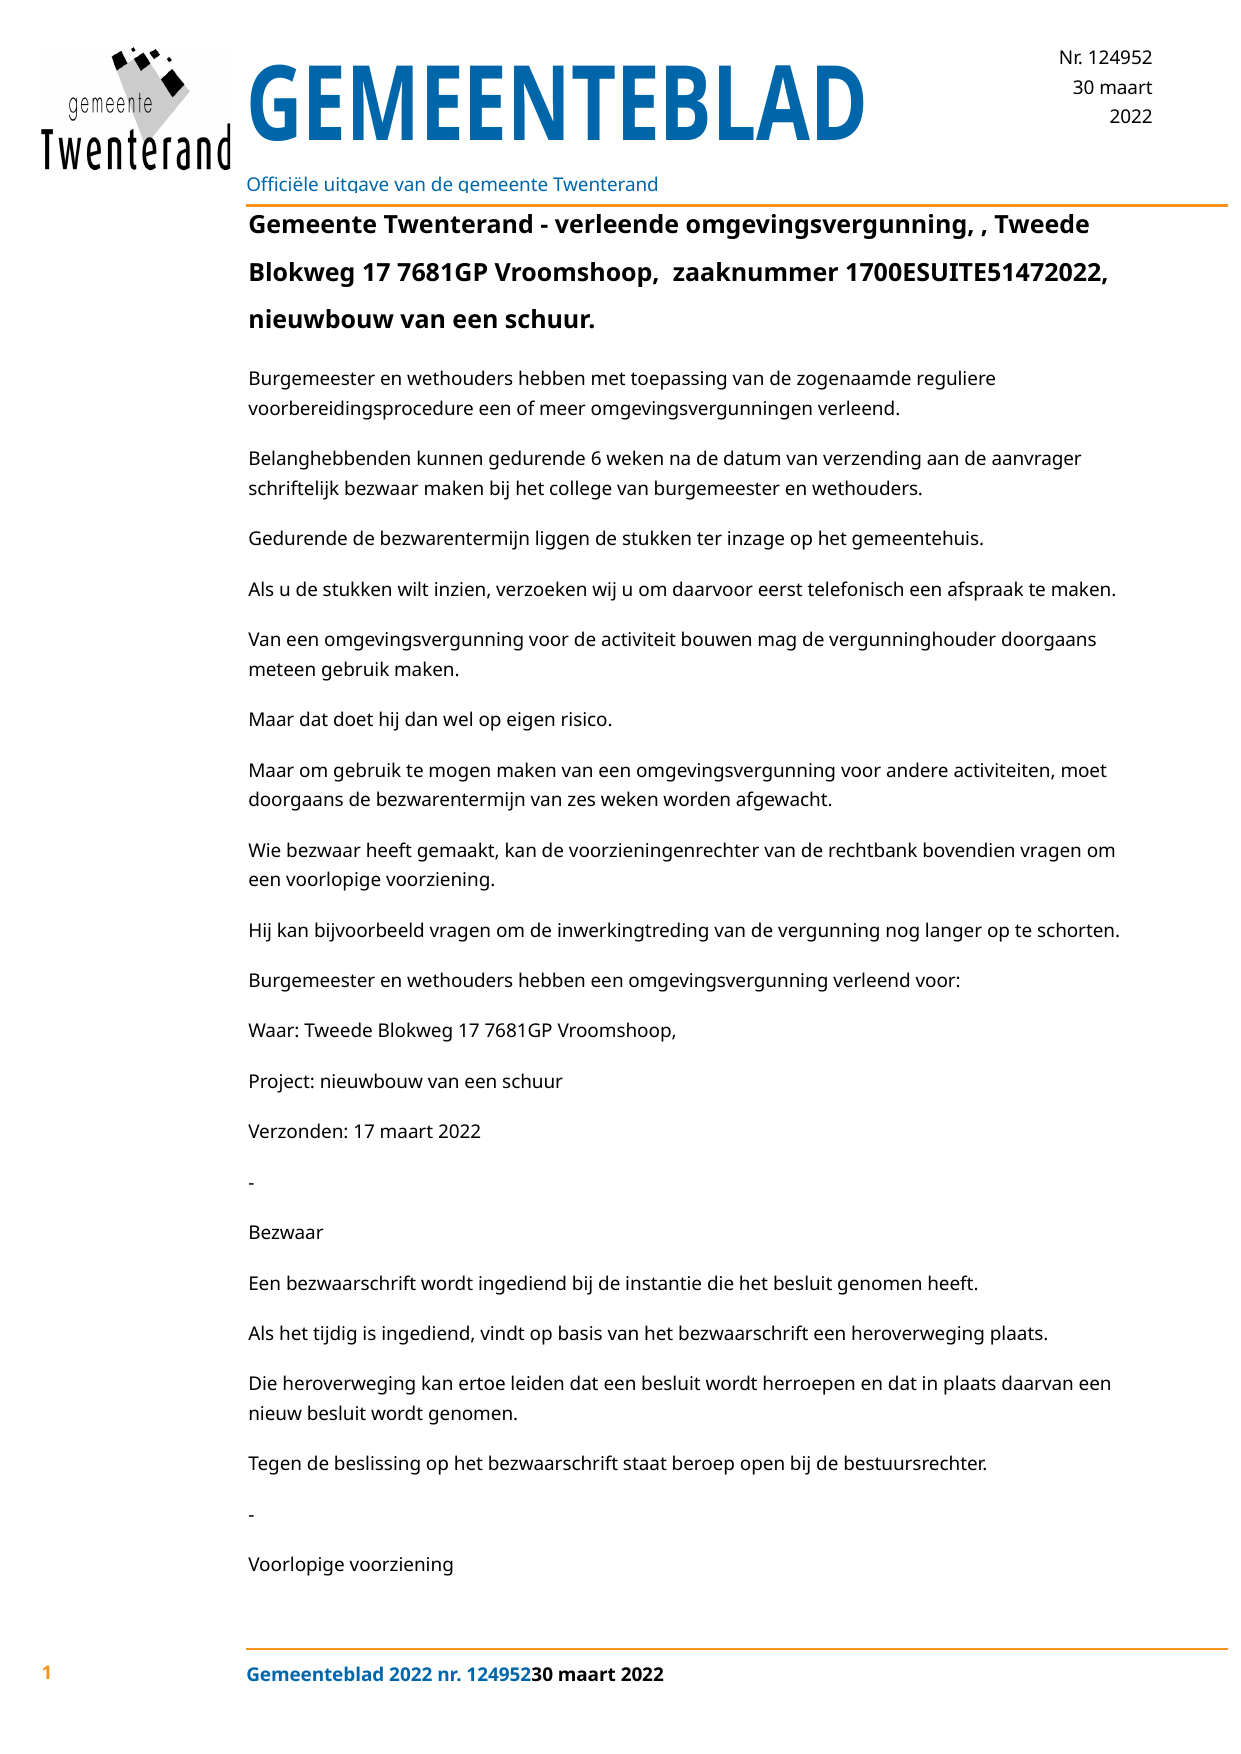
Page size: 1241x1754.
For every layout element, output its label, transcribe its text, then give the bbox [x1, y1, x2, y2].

text - [248, 1501, 1152, 1527]
text Een bezwaarschrift wordt ingediend bij de instantie die het besluit genomen heeft. [248, 1270, 1152, 1295]
text Waar: Tweede Blokweg 17 7681GP Vroomshoop, [248, 1018, 1152, 1043]
text Voorlopige voorziening [248, 1551, 1152, 1577]
text Die heroverweging kan ertoe leiden dat een besluit wordt herroepen en dat in plaats daarvan een nieuw besluit wordt genomen. [248, 1371, 1152, 1426]
text Tegen de beslissing op het bezwaarschrift staat beroep open bij de bestuursrechter. [248, 1451, 1152, 1476]
text Van een omgevingsvergunning voor de activiteit bouwen mag de vergunninghouder doorgaans meteen gebruik maken. [248, 626, 1152, 682]
text Burgemeester en wethouders hebben met toepassing van de zogenaamde reguliere voorbereidingsprocedure een of meer omgevingsvergunningen verleend. [248, 366, 1152, 421]
text Belanghebbenden kunnen gedurende 6 weken na de datum van verzending aan de aanvrager schriftelijk bezwaar maken bij het college van burgemeester en wethouders. [248, 446, 1152, 501]
text Burgemeester en wethouders hebben een omgevingsvergunning verleend voor: [248, 967, 1152, 993]
text Gedurende de bezwarentermijn liggen de stukken ter inzage op het gemeentehuis. [248, 526, 1152, 551]
text Verzonden: 17 maart 2022 [248, 1118, 1152, 1144]
text Maar dat doet hij dan wel op eigen risico. [248, 706, 1152, 732]
text Maar om gebruik te mogen maken van een omgevingsvergunning voor andere activiteiten, moet doorgaans de bezwarentermijn van zes weken worden afgewacht. [248, 757, 1152, 812]
text - [248, 1169, 1152, 1194]
text Project: nieuwbouw van een schuur [248, 1068, 1152, 1094]
text Wie bezwaar heeft gemaakt, kan de voorzieningenrechter van de rechtbank bovendien vragen om een voorlopige voorziening. [248, 837, 1152, 892]
picture [41, 47, 231, 172]
text Als het tijdig is ingediend, vindt op basis van het bezwaarschrift een heroverweging plaats. [248, 1320, 1152, 1346]
text Als u de stukken wilt inzien, verzoeken wij u om daarvoor eerst telefonisch een afspraak te maken. [248, 576, 1152, 602]
text Bezwaar [248, 1219, 1152, 1245]
text Hij kan bijvoorbeeld vragen om de inwerkingtreding van de vergunning nog langer op te schorten. [248, 917, 1152, 942]
text Gemeente Twenterand - verleende omgevingsvergunning, , Tweede Blokweg 17 7681GP Vroomshoop, zaaknummer 1700ESUITE51472022, nieuwbouw van een schuur. [248, 207, 1152, 336]
